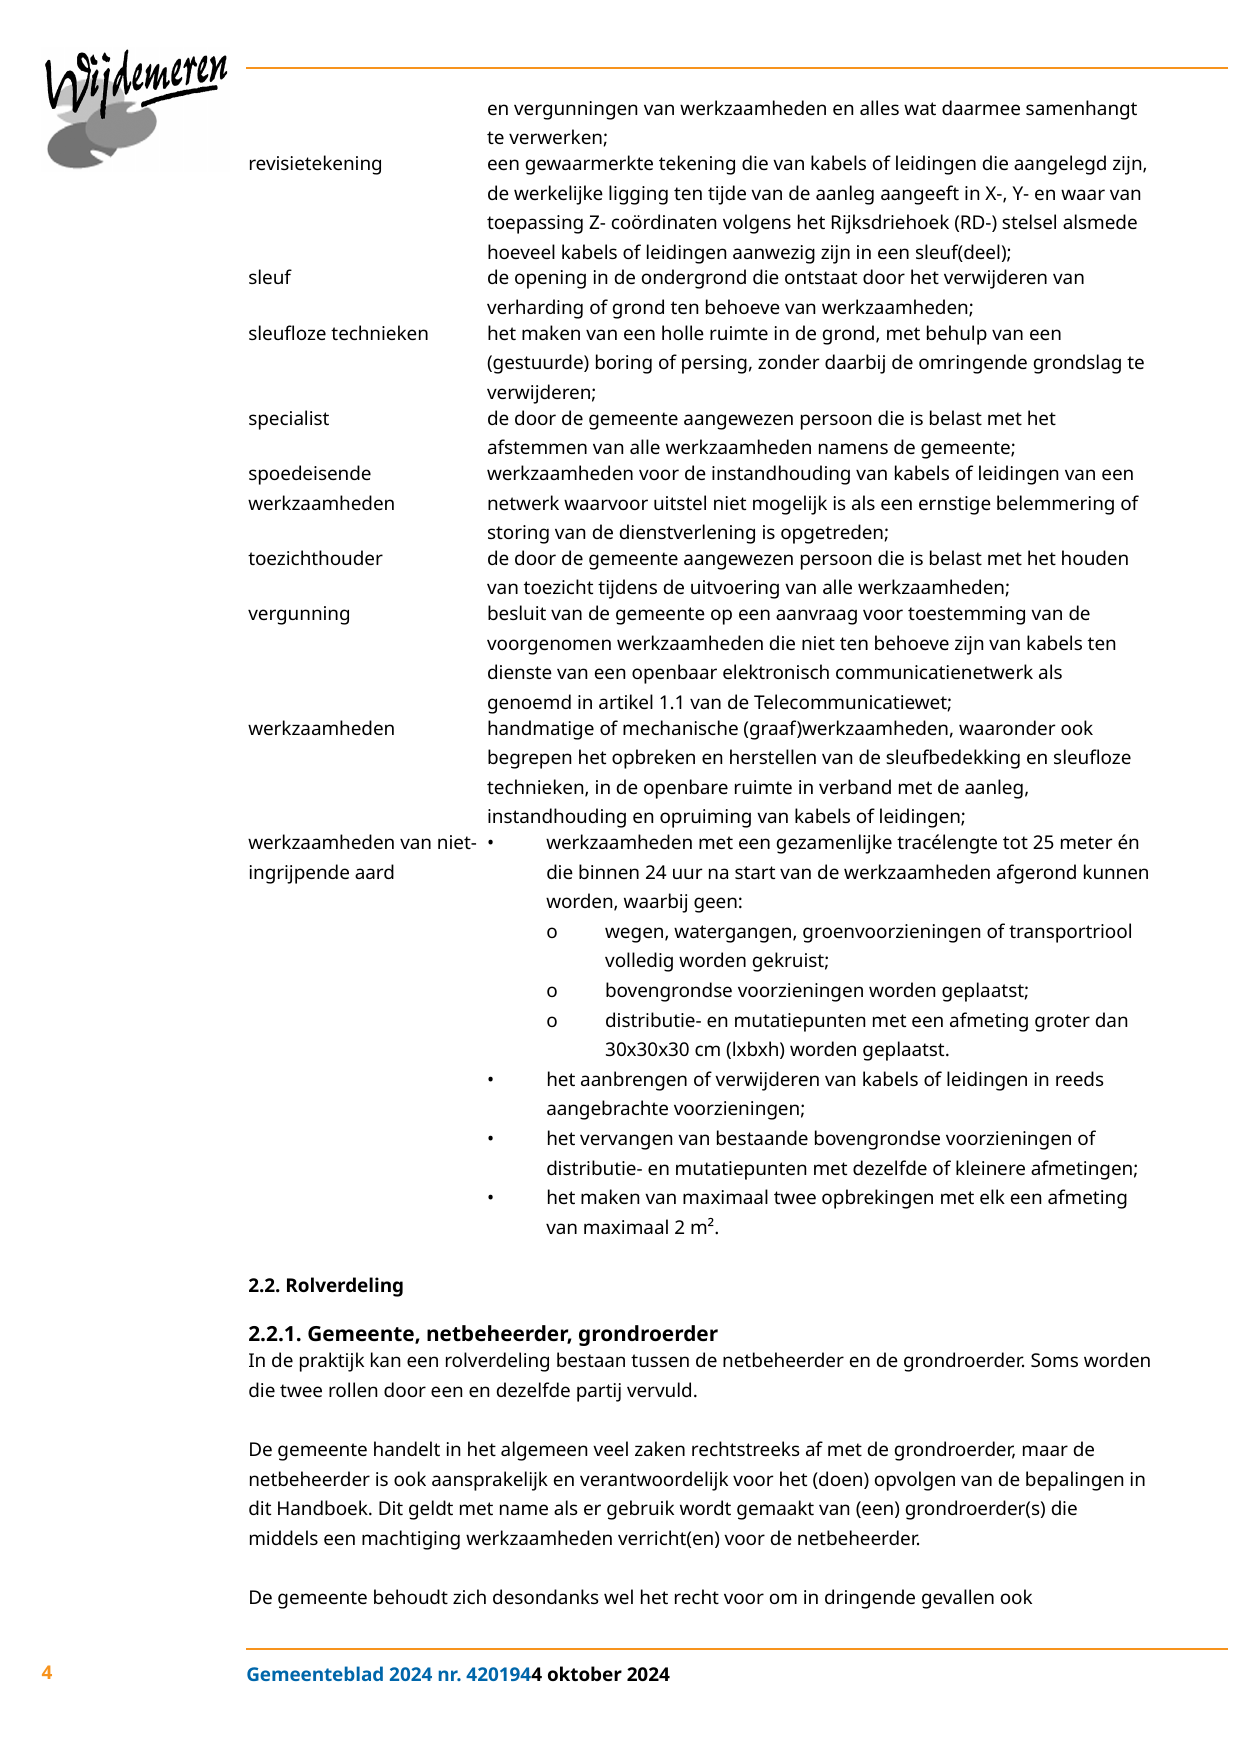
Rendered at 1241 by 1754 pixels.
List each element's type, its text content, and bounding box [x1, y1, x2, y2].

text In de praktijk kan een rolverdeling bestaan tussen de netbeheerder en de grondroerder. Soms worden die twee rollen door een en dezelfde partij vervuld. [248, 1347, 1152, 1403]
table_cell revisietekening [248, 150, 487, 264]
text 2.2.1. Gemeente, netbeheerder, grondroerder [248, 1319, 1152, 1347]
text De gemeente handelt in het algemeen veel zaken rechtstreeks af met de grondroerder, maar de netbeheerder is ook aansprakelijk en verantwoordelijk voor het (doen) opvolgen van de bepalingen in dit Handboek. Dit geldt met name als er gebruik wordt gemaakt van (een) grondroerder(s) die middels een machtiging werkzaamheden verricht(en) voor de netbeheerder. [248, 1436, 1152, 1551]
table_cell de door de gemeente aangewezen persoon die is belast met het houden van toezicht tijdens de uitvoering van alle werkzaamheden; [487, 545, 1152, 600]
table_cell vergunning [248, 600, 487, 715]
table_cell werkzaamheden voor de instandhouding van kabels of leidingen van een netwerk waarvoor uitstel niet mogelijk is als een ernstige belemmering of storing van de dienstverlening is opgetreden; [487, 460, 1152, 545]
picture [41, 47, 231, 172]
table_cell [248, 95, 487, 150]
text 2.2. Rolverdeling [248, 1272, 1152, 1298]
table_cell handmatige of mechanische (graaf)werkzaamheden, waaronder ook begrepen het opbreken en herstellen van de sleufbedekking en sleufloze technieken, in de openbare ruimte in verband met de aanleg, instandhouding en opruiming van kabels of leidingen; [487, 715, 1152, 829]
text De gemeente behoudt zich desondanks wel het recht voor om in dringende gevallen ook [248, 1584, 1152, 1610]
table_cell het maken van een holle ruimte in de grond, met behulp van een (gestuurde) boring of persing, zonder daarbij de omringende grondslag te verwijderen; [487, 320, 1152, 405]
table_cell toezichthouder [248, 545, 487, 600]
table_cell werkzaamheden [248, 715, 487, 829]
table_cell sleufloze technieken [248, 320, 487, 405]
table_cell specialist [248, 405, 487, 460]
table_cell sleuf [248, 265, 487, 320]
table_cell spoedeisende werkzaamheden [248, 460, 487, 545]
table_cell de door de gemeente aangewezen persoon die is belast met het afstemmen van alle werkzaamheden namens de gemeente; [487, 405, 1152, 460]
table_cell een gewaarmerkte tekening die van kabels of leidingen die aangelegd zijn, de werkelijke ligging ten tijde van de aanleg aangeeft in X-, Y- en waar van toepassing Z- coördinaten volgens het Rijksdriehoek (RD-) stelsel alsmede hoeveel kabels of leidingen aanwezig zijn in een sleuf(deel); [487, 150, 1152, 264]
table_cell en vergunningen van werkzaamheden en alles wat daarmee samenhangt te verwerken; [487, 95, 1152, 150]
table_cell werkzaamheden van niet-ingrijpende aard [248, 829, 487, 1239]
table_cell werkzaamheden met een gezamenlijke tracélengte tot 25 meter én die binnen 24 uur na start van de werkzaamheden afgerond kunnen worden, waarbij geen: wegen, watergangen, groenvoorzieningen of transportriool volledig worden gekruist; bovengrondse voorzieningen worden geplaatst; distributie- en mutatiepunten met een afmeting groter dan 30x30x30 cm (lxbxh) worden geplaatst. het aanbrengen of verwijderen van kabels of leidingen in reeds aangebrachte voorzieningen; het vervangen van bestaande bovengrondse voorzieningen of distributie- en mutatiepunten met dezelfde of kleinere afmetingen; het maken van maximaal twee opbrekingen met elk een afmeting van maximaal 2 m². [487, 829, 1152, 1239]
table_cell besluit van de gemeente op een aanvraag voor toestemming van de voorgenomen werkzaamheden die niet ten behoeve zijn van kabels ten dienste van een openbaar elektronisch communicatienetwerk als genoemd in artikel 1.1 van de Telecommunicatiewet; [487, 600, 1152, 715]
table_cell de opening in de ondergrond die ontstaat door het verwijderen van verharding of grond ten behoeve van werkzaamheden; [487, 265, 1152, 320]
